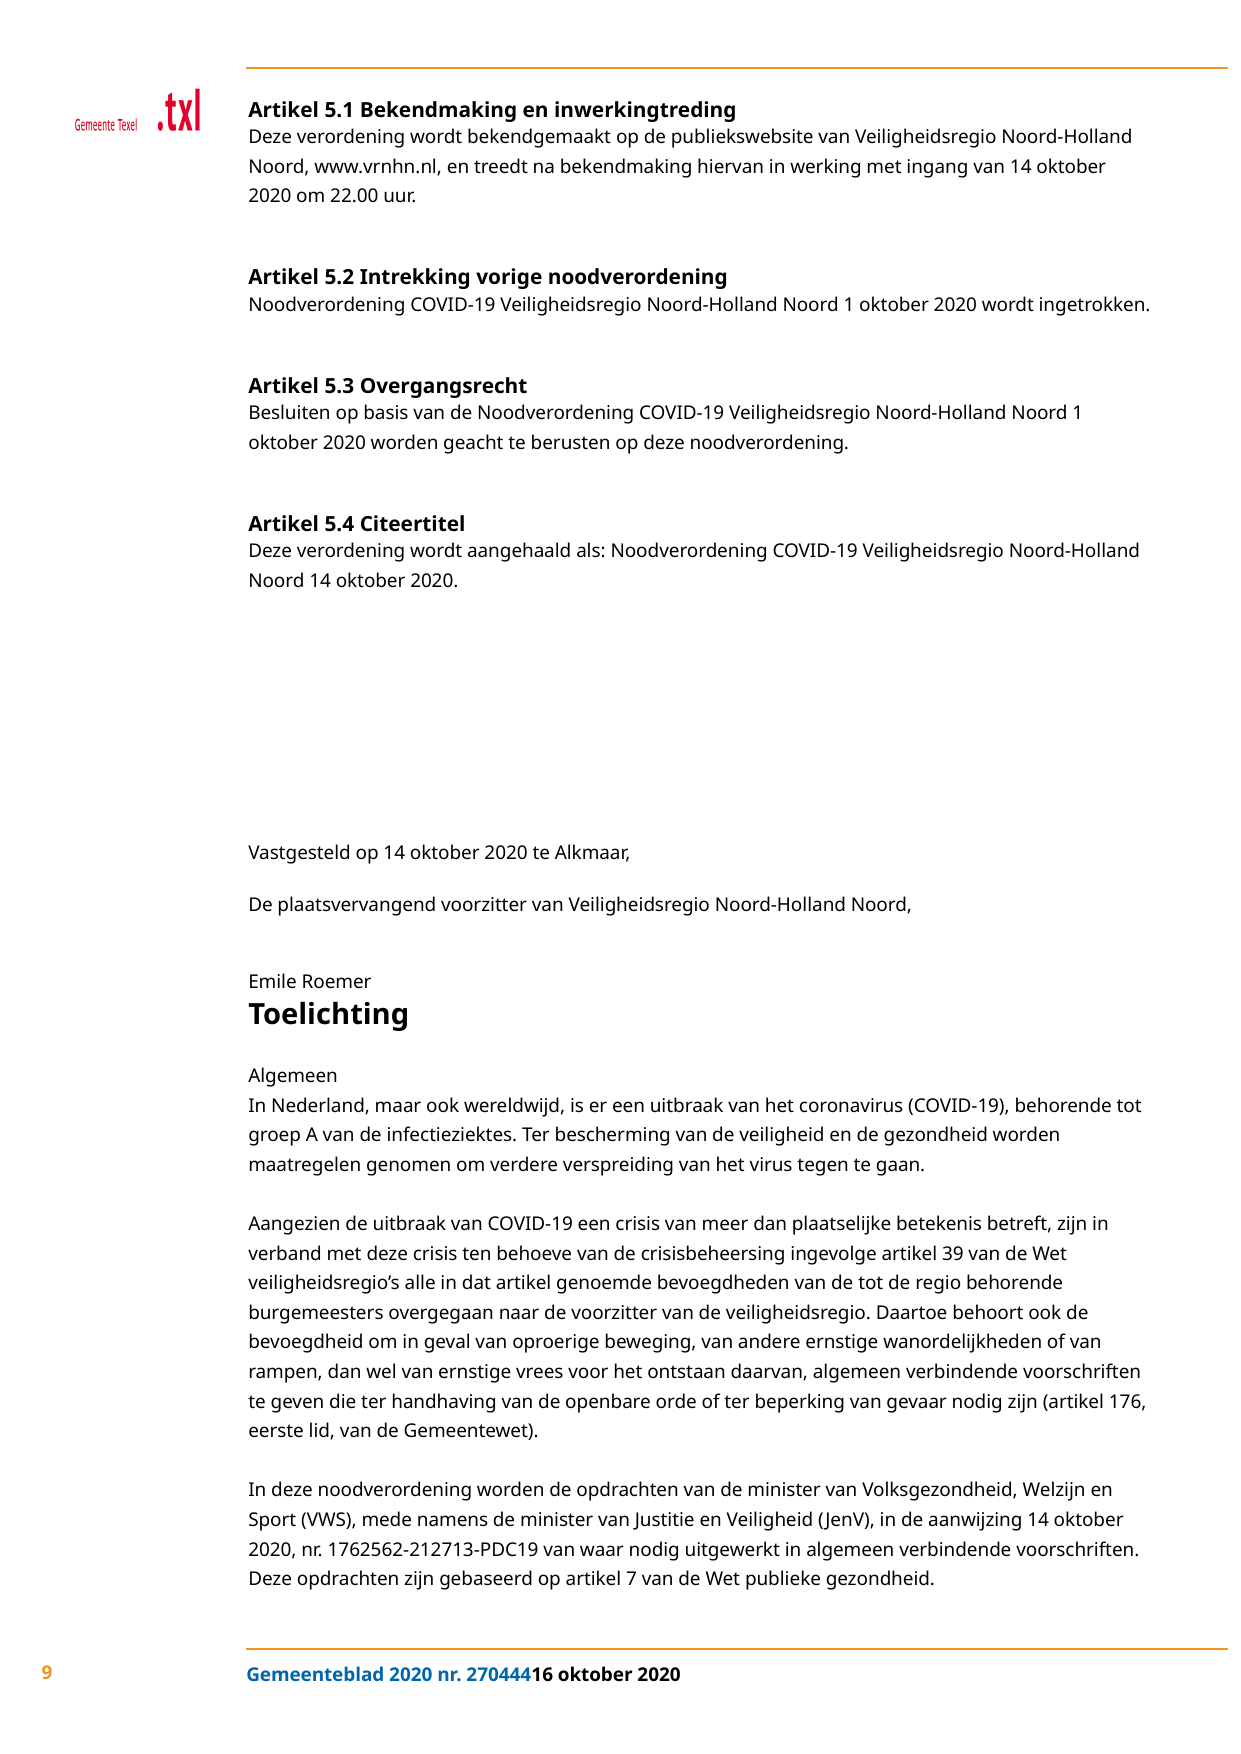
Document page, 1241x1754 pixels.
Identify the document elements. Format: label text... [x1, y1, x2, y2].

text In Nederland, maar ook wereldwijd, is er een uitbraak van het coronavirus (COVID-19), behorende tot groep A van de infectieziektes. Ter bescherming van de veiligheid en de gezondheid worden maatregelen genomen om verdere verspreiding van het virus tegen te gaan. [248, 1092, 1152, 1177]
text Emile Roemer [248, 968, 1152, 994]
text Besluiten op basis van de Noodverordening COVID-19 Veiligheidsregio Noord-Holland Noord 1 oktober 2020 worden geacht te berusten op deze noodverordening. [248, 399, 1152, 454]
text Artikel 5.1 Bekendmaking en inwerkingtreding [248, 95, 1152, 123]
text Deze verordening wordt bekendgemaakt op de publiekswebsite van Veiligheidsregio Noord-Holland Noord, www.vrnhn.nl, en treedt na bekendmaking hiervan in werking met ingang van 14 oktober 2020 om 22.00 uur. [248, 123, 1152, 208]
text Aangezien de uitbraak van COVID-19 een crisis van meer dan plaatselijke betekenis betreft, zijn in verband met deze crisis ten behoeve van de crisisbeheersing ingevolge artikel 39 van de Wet veiligheidsregio’s alle in dat artikel genoemde bevoegdheden van de tot de regio behorende burgemeesters overgegaan naar de voorzitter van de veiligheidsregio. Daartoe behoort ook de bevoegdheid om in geval van oproerige beweging, van andere ernstige wanordelijkheden of van rampen, dan wel van ernstige vrees voor het ontstaan daarvan, algemeen verbindende voorschriften te geven die ter handhaving van de openbare orde of ter beperking van gevaar nodig zijn (artikel 176, eerste lid, van de Gemeentewet). [248, 1210, 1152, 1443]
text Artikel 5.3 Overgangsrecht [248, 371, 1152, 399]
text Toelichting [248, 994, 1152, 1033]
text Artikel 5.4 Citeertitel [248, 509, 1152, 537]
picture [41, 47, 231, 172]
text Noodverordening COVID-19 Veiligheidsregio Noord-Holland Noord 1 oktober 2020 wordt ingetrokken. [248, 291, 1152, 317]
text Deze verordening wordt aangehaald als: Noodverordening COVID-19 Veiligheidsregio Noord-Holland Noord 14 oktober 2020. [248, 537, 1152, 593]
text Artikel 5.2 Intrekking vorige noodverordening [248, 262, 1152, 291]
text De plaatsvervangend voorzitter van Veiligheidsregio Noord-Holland Noord, [248, 891, 1152, 916]
text In deze noodverordening worden de opdrachten van de minister van Volksgezondheid, Welzijn en Sport (VWS), mede namens de minister van Justitie en Veiligheid (JenV), in de aanwijzing 14 oktober 2020, nr. 1762562-212713-PDC19 van waar nodig uitgewerkt in algemeen verbindende voorschriften. Deze opdrachten zijn gebaseerd op artikel 7 van de Wet publieke gezondheid. [248, 1477, 1152, 1591]
text Algemeen [248, 1062, 1152, 1088]
text Vastgesteld op 14 oktober 2020 te Alkmaar, [248, 839, 1152, 865]
